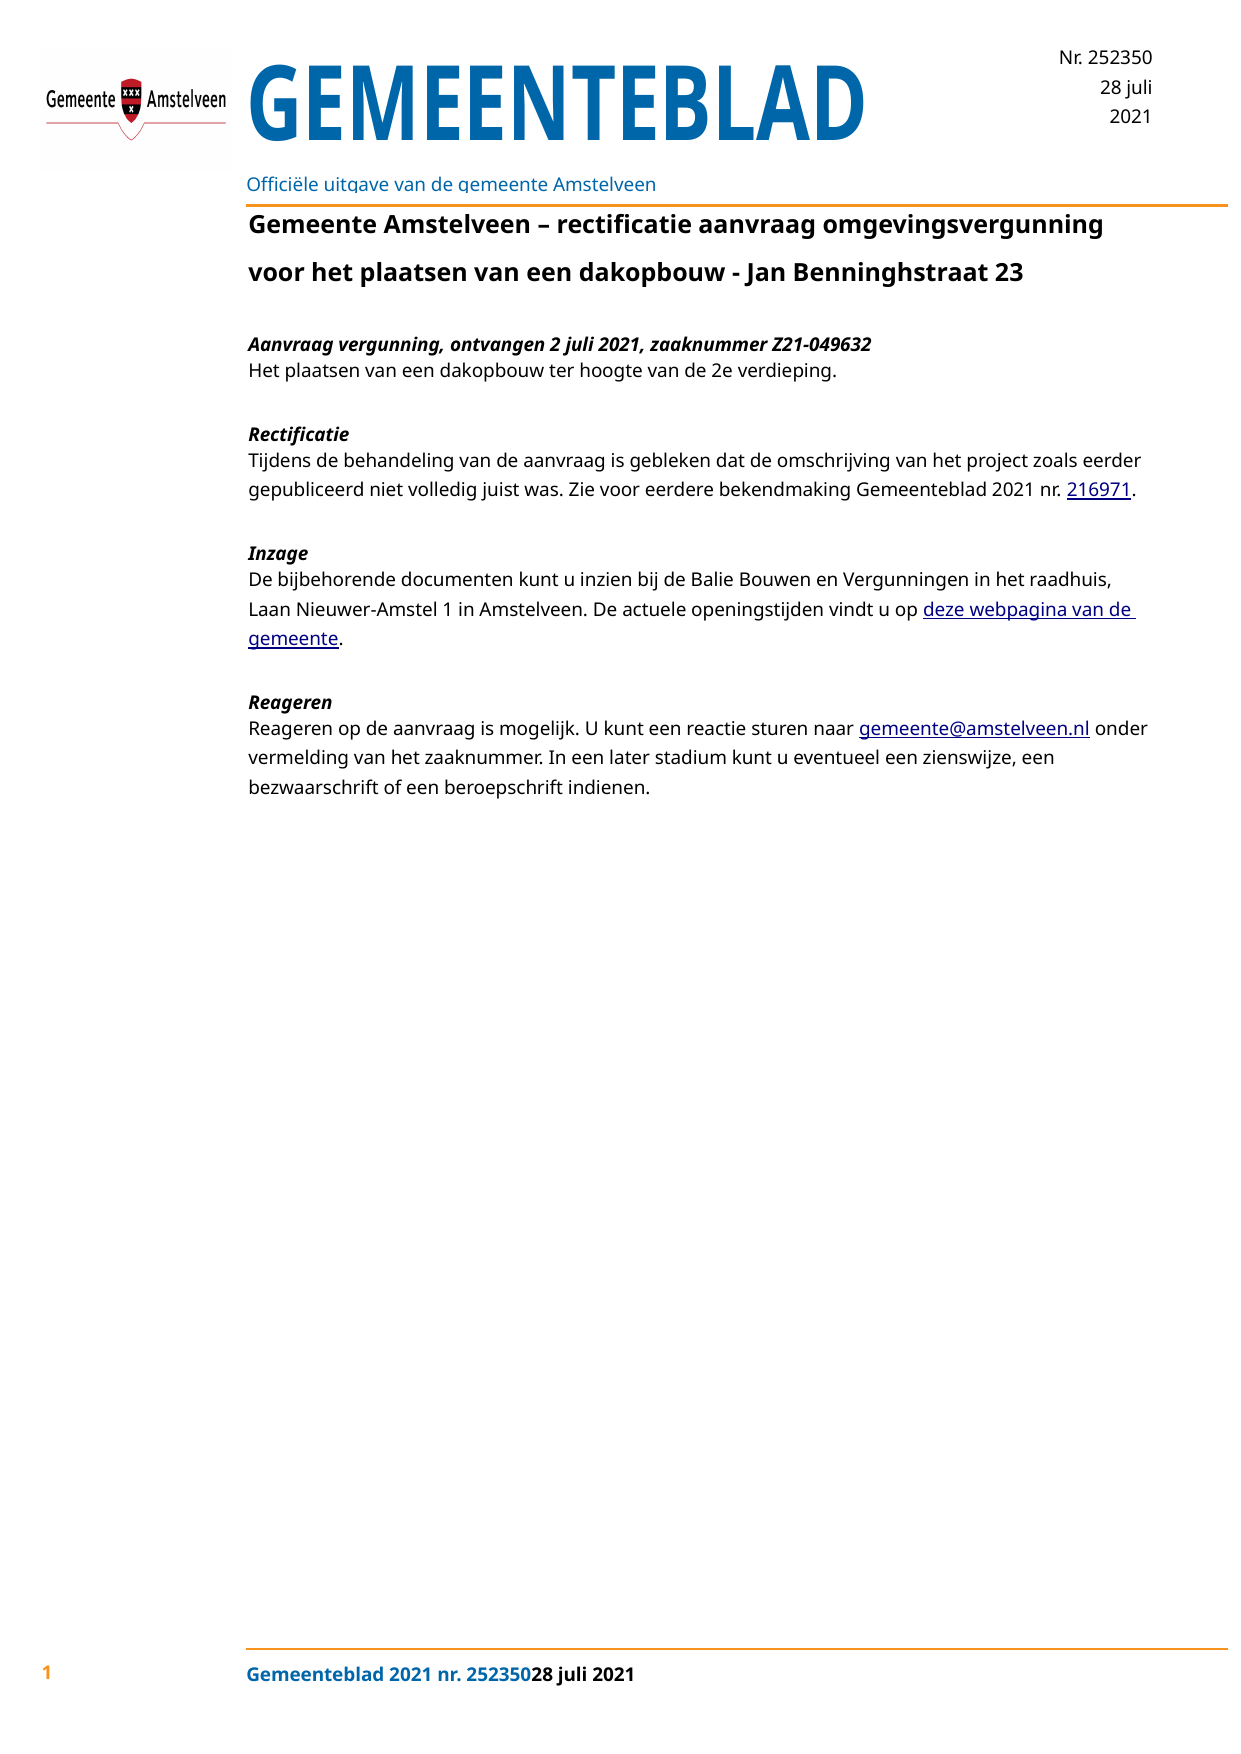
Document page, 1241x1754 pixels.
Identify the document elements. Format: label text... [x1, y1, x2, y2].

text Het plaatsen van een dakopbouw ter hoogte van de 2e verdieping. [248, 357, 1152, 383]
text Tijdens de behandeling van de aanvraag is gebleken dat de omschrijving van het project zoals eerder gepubliceerd niet volledig juist was. Zie voor eerdere bekendmaking Gemeenteblad 2021 nr. 216971. [248, 447, 1152, 502]
text Inzage [248, 540, 1152, 566]
text Gemeente Amstelveen – rectificatie aanvraag omgevingsvergunning voor het plaatsen van een dakopbouw - Jan Benninghstraat 23 [248, 207, 1152, 288]
text Rectificatie [248, 421, 1152, 447]
text De bijbehorende documenten kunt u inzien bij de Balie Bouwen en Vergunningen in het raadhuis, Laan Nieuwer-Amstel 1 in Amstelveen. De actuele openingstijden vindt u op deze webpagina van de gemeente. [248, 566, 1152, 651]
picture [41, 47, 231, 172]
text Reageren op de aanvraag is mogelijk. U kunt een reactie sturen naar gemeente@amstelveen.nl onder vermelding van het zaaknummer. In een later stadium kunt u eventueel een zienswijze, een bezwaarschrift of een beroepschrift indienen. [248, 715, 1152, 800]
text Aanvraag vergunning, ontvangen 2 juli 2021, zaaknummer Z21-049632 [248, 331, 1152, 357]
text Reageren [248, 689, 1152, 715]
